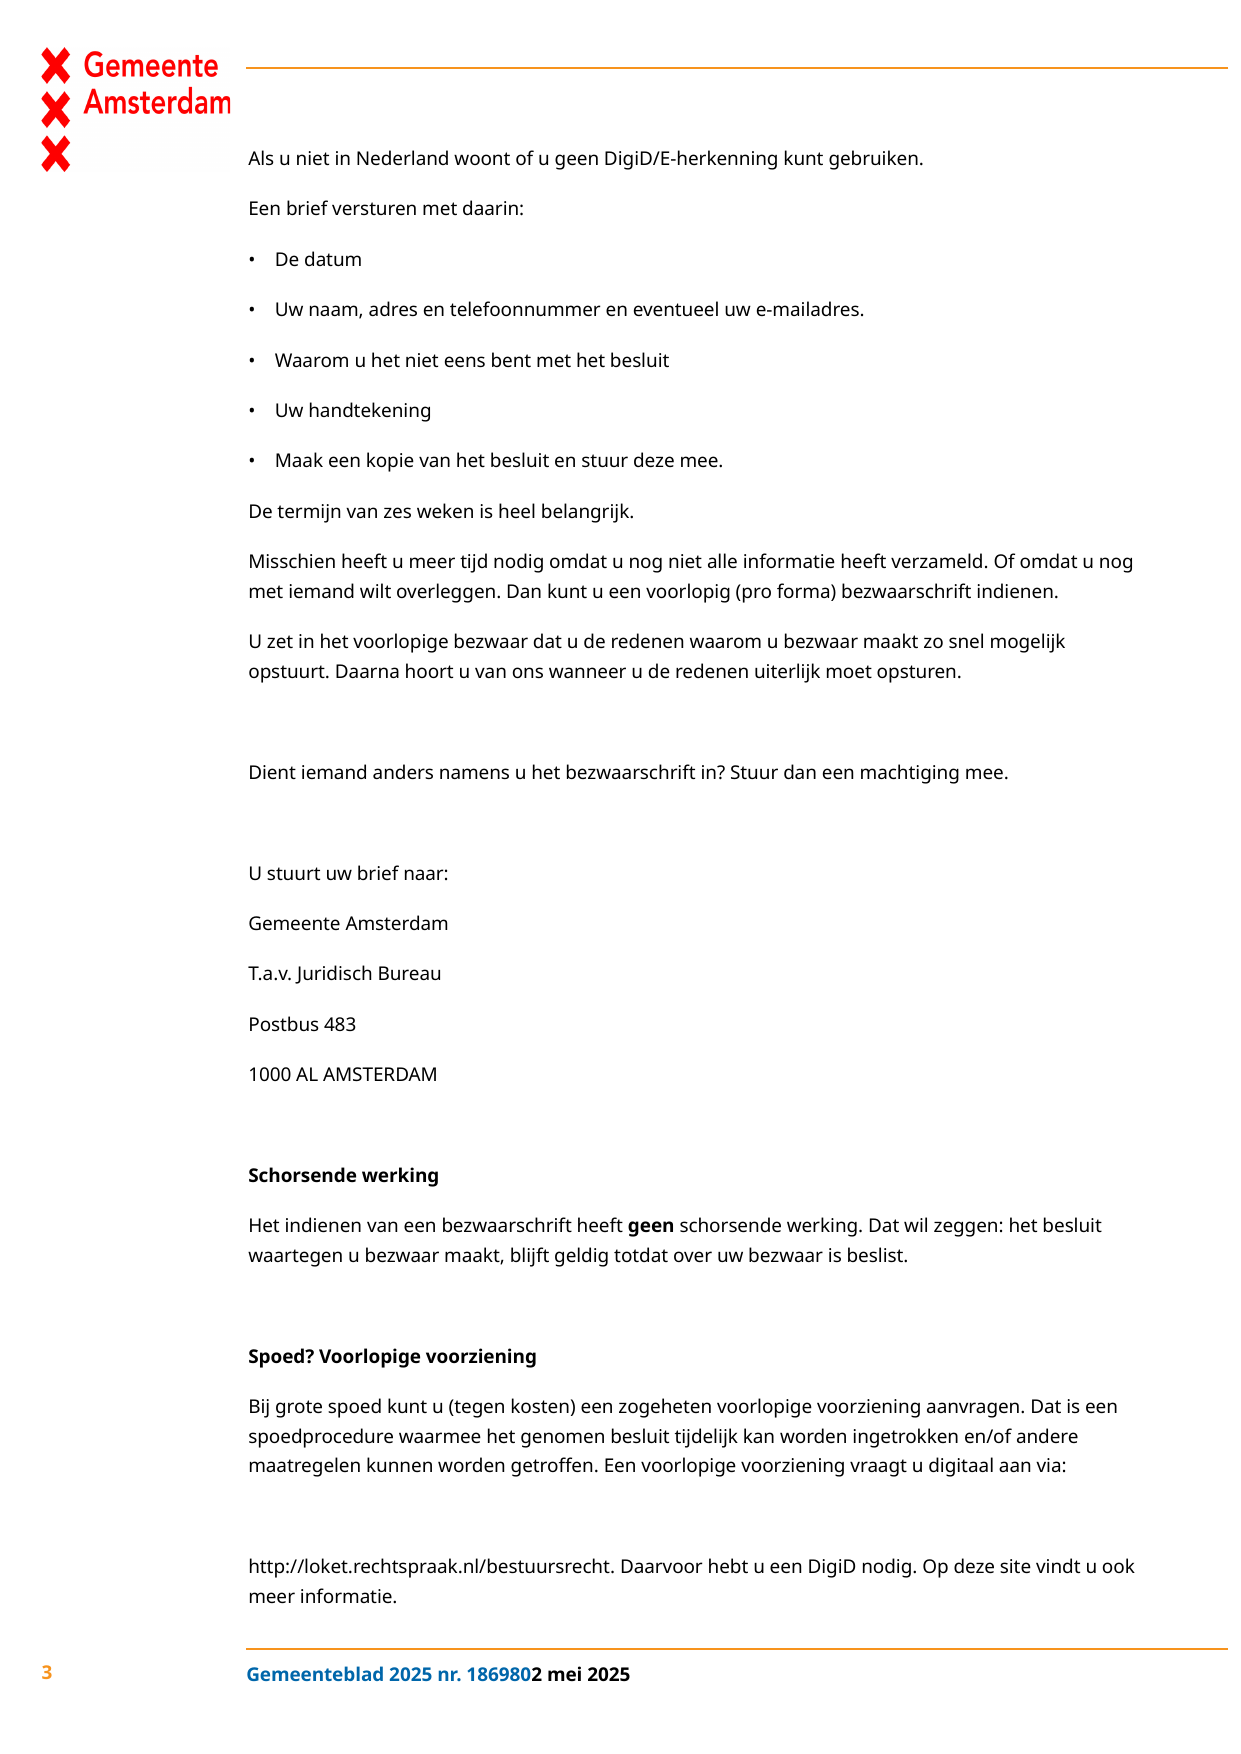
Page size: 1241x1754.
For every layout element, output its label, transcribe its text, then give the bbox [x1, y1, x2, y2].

text Dient iemand anders namens u het bezwaarschrift in? Stuur dan een machtiging mee. [248, 759, 1152, 785]
picture [41, 47, 231, 172]
text De termijn van zes weken is heel belangrijk. [248, 498, 1152, 524]
text U stuurt uw brief naar: [248, 860, 1152, 886]
text Postbus 483 [248, 1011, 1152, 1037]
text • Uw handtekening [248, 397, 1152, 423]
text • De datum [248, 246, 1152, 272]
text Spoed? Voorlopige voorziening [248, 1343, 1152, 1369]
text Als u niet in Nederland woont of u geen DigiD/E-herkenning kunt gebruiken. [248, 145, 1152, 171]
text Een brief versturen met daarin: [248, 196, 1152, 221]
text Het indienen van een bezwaarschrift heeft geen schorsende werking. Dat wil zeggen: het besluit waartegen u bezwaar maakt, blijft geldig totdat over uw bezwaar is beslist. [248, 1213, 1152, 1268]
text Bij grote spoed kunt u (tegen kosten) een zogeheten voorlopige voorziening aanvragen. Dat is een spoedprocedure waarmee het genomen besluit tijdelijk kan worden ingetrokken en/of andere maatregelen kunnen worden getroffen. Een voorlopige voorziening vraagt u digitaal aan via: [248, 1393, 1152, 1478]
text • Waarom u het niet eens bent met het besluit [248, 347, 1152, 373]
text U zet in het voorlopige bezwaar dat u de redenen waarom u bezwaar maakt zo snel mogelijk opstuurt. Daarna hoort u van ons wanneer u de redenen uiterlijk moet opsturen. [248, 628, 1152, 684]
text Misschien heeft u meer tijd nodig omdat u nog niet alle informatie heeft verzameld. Of omdat u nog met iemand wilt overleggen. Dan kunt u een voorlopig (pro forma) bezwaarschrift indienen. [248, 548, 1152, 604]
text • Uw naam, adres en telefoonnummer en eventueel uw e-mailadres. [248, 296, 1152, 322]
text Gemeente Amsterdam [248, 910, 1152, 936]
text http://loket.rechtspraak.nl/bestuursrecht. Daarvoor hebt u een DigiD nodig. Op deze site vindt u ook meer informatie. [248, 1553, 1152, 1609]
text 1000 AL AMSTERDAM [248, 1061, 1152, 1087]
text • Maak een kopie van het besluit en stuur deze mee. [248, 448, 1152, 473]
text T.a.v. Juridisch Bureau [248, 961, 1152, 986]
text Schorsende werking [248, 1162, 1152, 1188]
